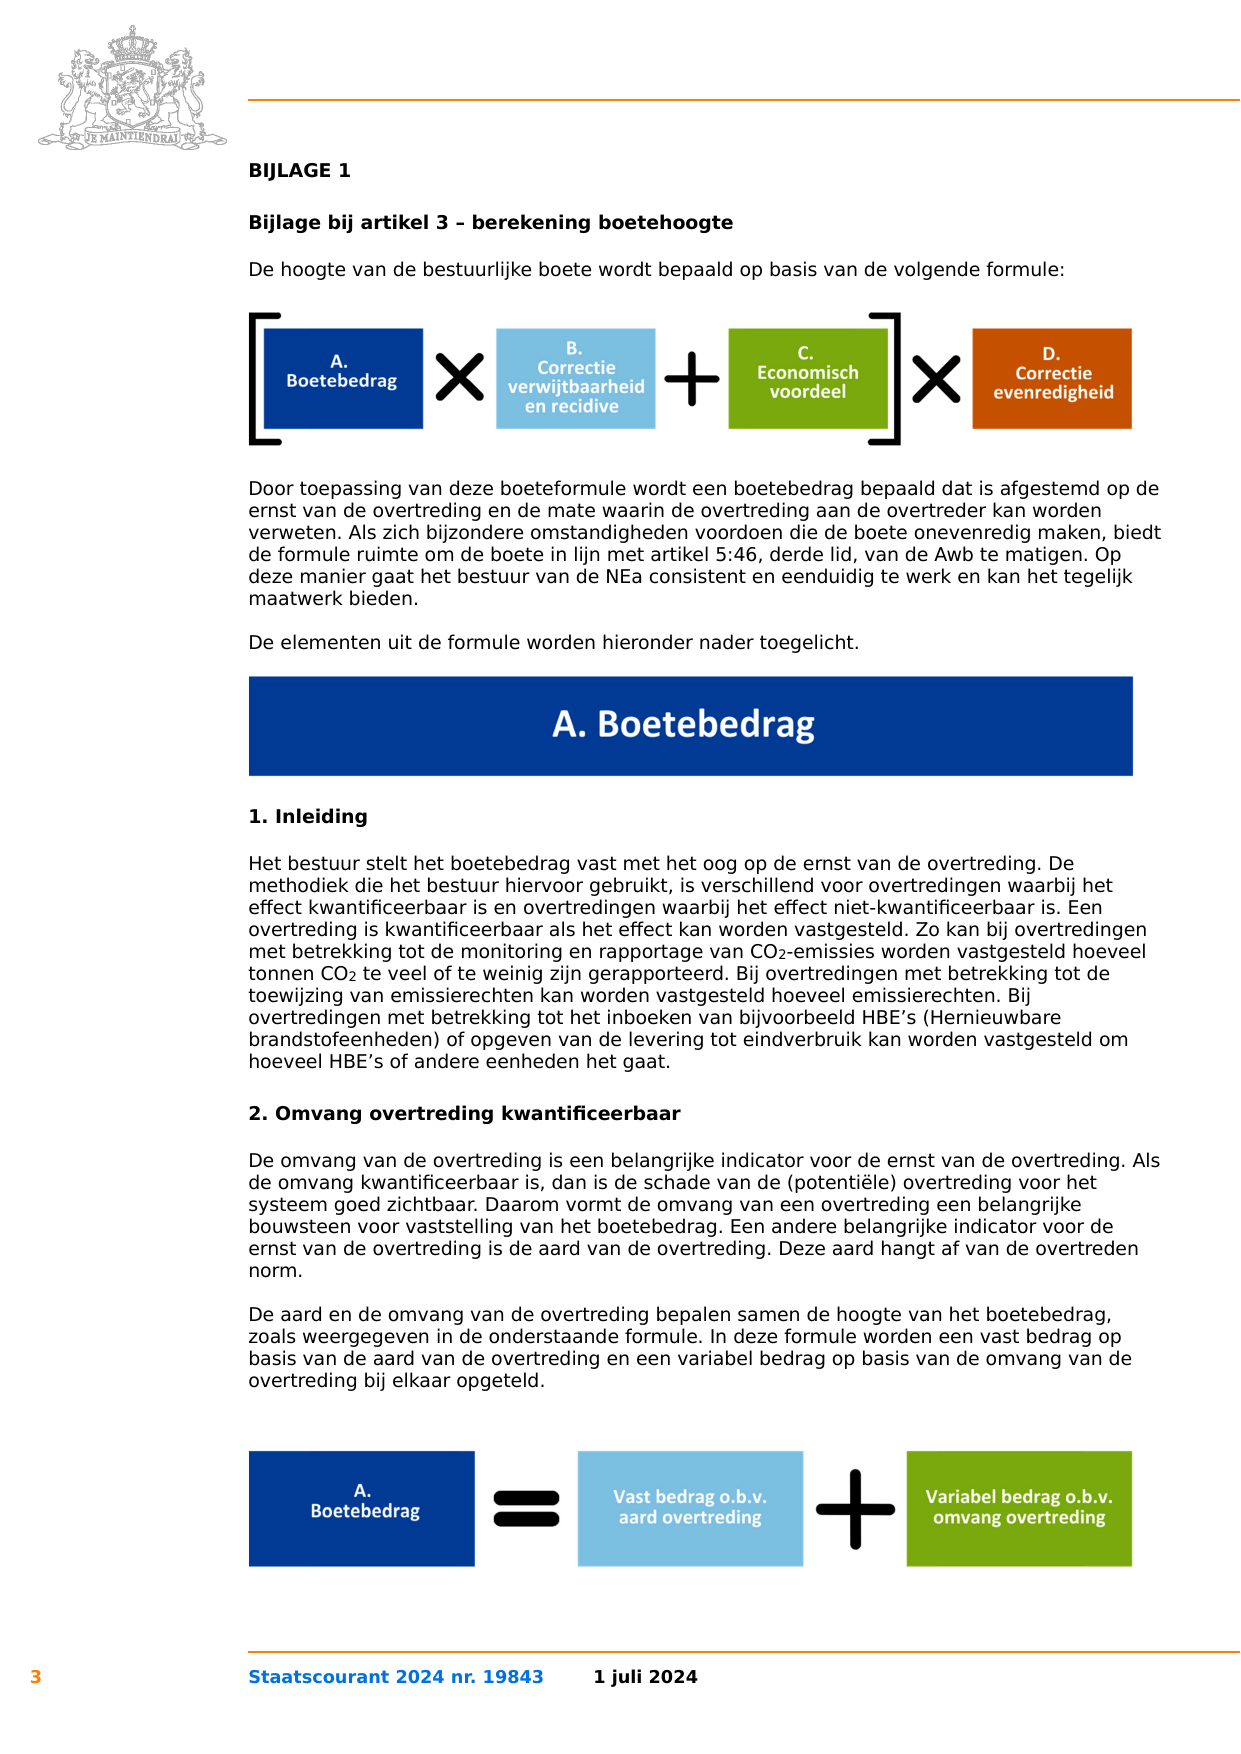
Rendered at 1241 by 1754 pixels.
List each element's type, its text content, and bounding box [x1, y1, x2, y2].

picture [248, 675, 1134, 777]
text De aard en de omvang van de overtreding bepalen samen de hoogte van het boetebedrag, zoals weergegeven in de onderstaande formule. In deze formule worden een vast bedrag op basis van de aard van de overtreding en een variabel bedrag op basis van de omvang van de overtreding bij elkaar opgeteld. [248, 1304, 1163, 1392]
text De omvang van de overtreding is een belangrijke indicator voor de ernst van de overtreding. Als de omvang kwantificeerbaar is, dan is de schade van de (potentiële) overtreding voor het systeem goed zichtbaar. Daarom vormt de omvang van een overtreding een belangrijke bouwsteen voor vaststelling van het boetebedrag. Een andere belangrijke indicator voor de ernst van de overtreding is de aard van de overtreding. Deze aard hangt af van de overtreden norm. [248, 1150, 1163, 1282]
text De hoogte van de bestuurlijke boete wordt bepaald op basis van de volgende formule: [248, 259, 1163, 281]
subtitle Bijlage bij artikel 3 – berekening boetehoogte [248, 212, 1163, 234]
picture [38, 25, 227, 150]
text De elementen uit de formule worden hieronder nader toegelicht. [248, 632, 1163, 654]
text Het bestuur stelt het boetebedrag vast met het oog op de ernst van de overtreding. De methodiek die het bestuur hiervoor gebruikt, is verschillend voor overtredingen waarbij het effect kwantificeerbaar is en overtredingen waarbij het effect niet-kwantificeerbaar is. Een overtreding is kwantificeerbaar als het effect kan worden vastgesteld. Zo kan bij overtredingen met betrekking tot de monitoring en rapportage van CO2-emissies worden vastgesteld hoeveel tonnen CO2 te veel of te weinig zijn gerapporteerd. Bij overtredingen met betrekking tot de toewijzing van emissierechten kan worden vastgesteld hoeveel emissierechten. Bij overtredingen met betrekking tot het inboeken van bijvoorbeeld HBE’s (Hernieuwbare brandstofeenheden) of opgeven van de levering tot eindverbruik kan worden vastgesteld om hoeveel HBE’s of andere eenheden het gaat. [248, 853, 1163, 1073]
subtitle 2. Omvang overtreding kwantificeerbaar [248, 1103, 1163, 1125]
picture [248, 302, 1134, 457]
text Door toepassing van deze boeteformule wordt een boetebedrag bepaald dat is afgestemd op de ernst van de overtreding en de mate waarin de overtreding aan de overtreder kan worden verweten. Als zich bijzondere omstandigheden voordoen die de boete onevenredig maken, biedt de formule ruimte om de boete in lijn met artikel 5:46, derde lid, van de Awb te matigen. Op deze manier gaat het bestuur van de NEa consistent en eenduidig te werk en kan het tegelijk maatwerk bieden. [248, 478, 1163, 610]
picture [248, 1413, 1134, 1603]
subtitle BIJLAGE 1 [248, 160, 1163, 182]
subtitle 1. Inleiding [248, 806, 1163, 828]
